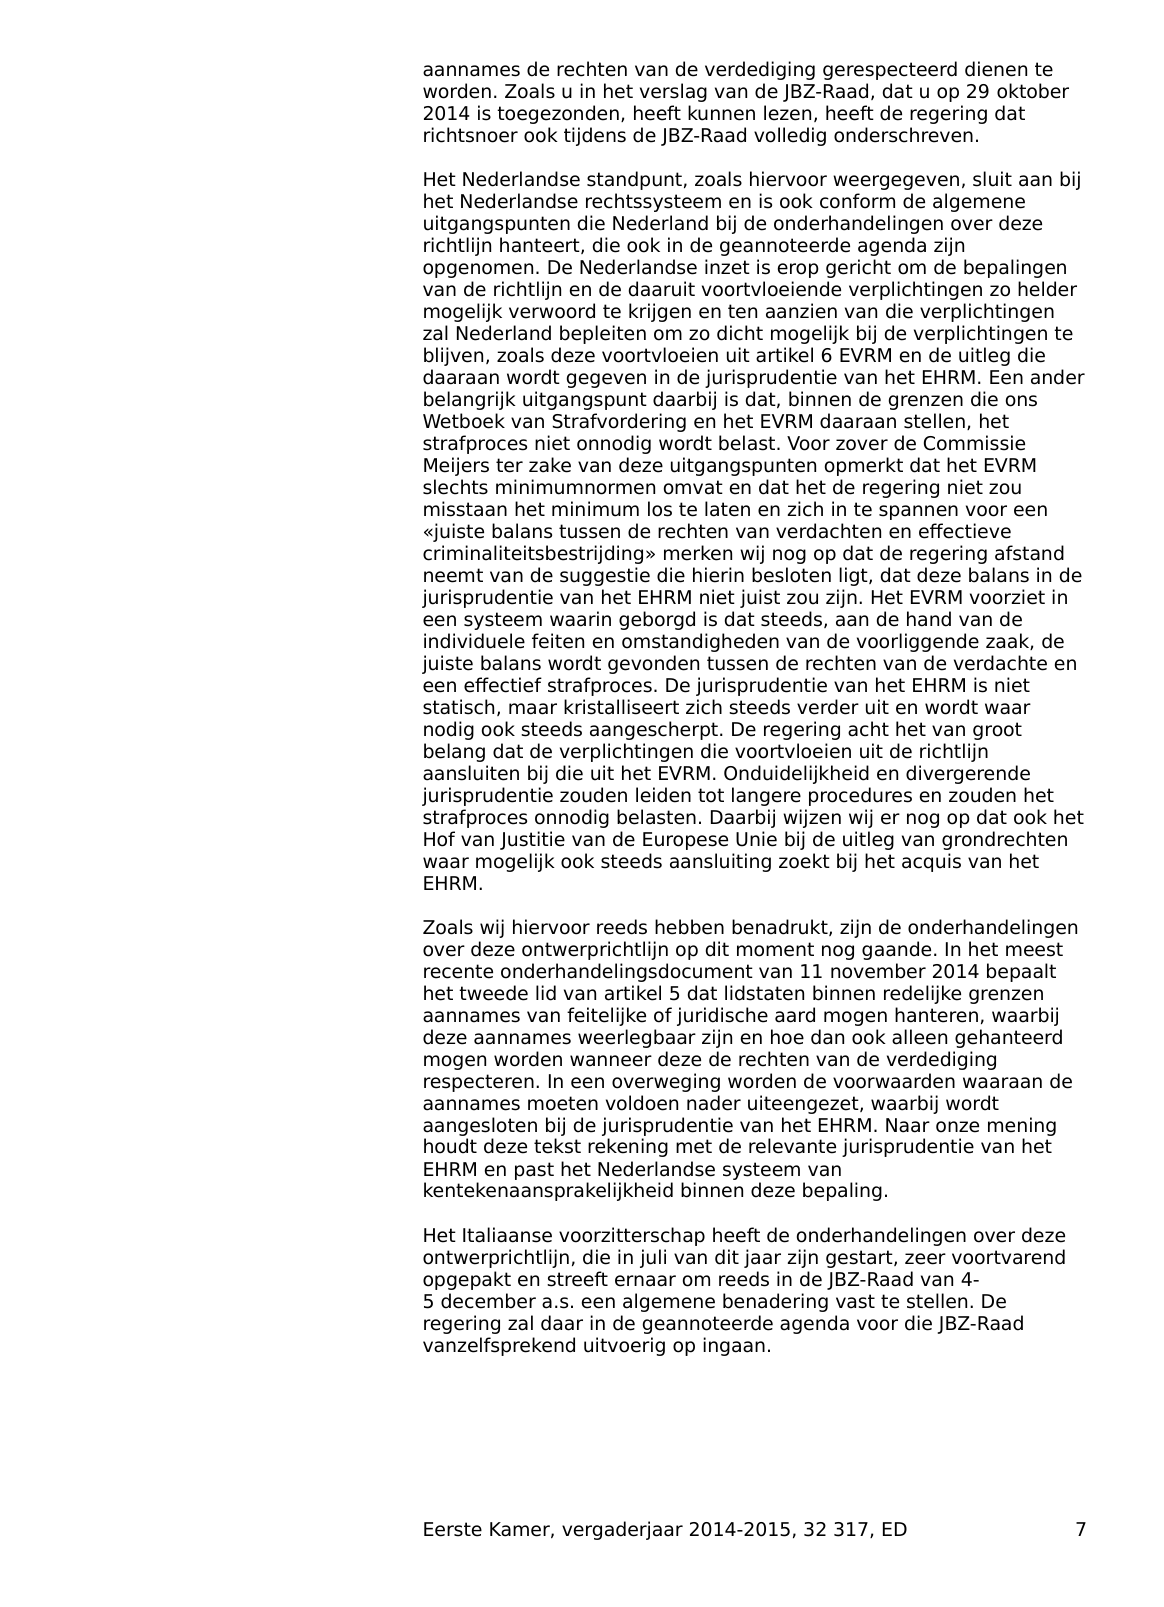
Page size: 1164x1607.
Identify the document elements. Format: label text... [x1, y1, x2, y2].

text aannames de rechten van de verdediging gerespecteerd dienen te worden. Zoals u in het verslag van de JBZ-Raad, dat u op 29 oktober 2014 is toegezonden, heeft kunnen lezen, heeft de regering dat richtsnoer ook tijdens de JBZ-Raad volledig onderschreven. [422, 59, 1087, 147]
text Zoals wij hiervoor reeds hebben benadrukt, zijn de onderhandelingen over deze ontwerprichtlijn op dit moment nog gaande. In het meest recente onderhandelingsdocument van 11 november 2014 bepaalt het tweede lid van artikel 5 dat lidstaten binnen redelijke grenzen aannames van feitelijke of juridische aard mogen hanteren, waarbij deze aannames weerlegbaar zijn en hoe dan ook alleen gehanteerd mogen worden wanneer deze de rechten van de verdediging respecteren. In een overweging worden de voorwaarden waaraan de aannames moeten voldoen nader uiteengezet, waarbij wordt aangesloten bij de jurisprudentie van het EHRM. Naar onze mening houdt deze tekst rekening met de relevante jurisprudentie van het EHRM en past het Nederlandse systeem van kentekenaansprakelijkheid binnen deze bepaling. [422, 917, 1087, 1202]
text Het Nederlandse standpunt, zoals hiervoor weergegeven, sluit aan bij het Nederlandse rechtssysteem en is ook conform de algemene uitgangspunten die Nederland bij de onderhandelingen over deze richtlijn hanteert, die ook in de geannoteerde agenda zijn opgenomen. De Nederlandse inzet is erop gericht om de bepalingen van de richtlijn en de daaruit voortvloeiende verplichtingen zo helder mogelijk verwoord te krijgen en ten aanzien van die verplichtingen zal Nederland bepleiten om zo dicht mogelijk bij de verplichtingen te blijven, zoals deze voortvloeien uit artikel 6 EVRM en de uitleg die daaraan wordt gegeven in de jurisprudentie van het EHRM. Een ander belangrijk uitgangspunt daarbij is dat, binnen de grenzen die ons Wetboek van Strafvordering en het EVRM daaraan stellen, het strafproces niet onnodig wordt belast. Voor zover de Commissie Meijers ter zake van deze uitgangspunten opmerkt dat het EVRM slechts minimumnormen omvat en dat het de regering niet zou misstaan het minimum los te laten en zich in te spannen voor een «juiste balans tussen de rechten van verdachten en effectieve criminaliteitsbestrijding» merken wij nog op dat de regering afstand neemt van de suggestie die hierin besloten ligt, dat deze balans in de jurisprudentie van het EHRM niet juist zou zijn. Het EVRM voorziet in een systeem waarin geborgd is dat steeds, aan de hand van de individuele feiten en omstandigheden van de voorliggende zaak, de juiste balans wordt gevonden tussen de rechten van de verdachte en een effectief strafproces. De jurisprudentie van het EHRM is niet statisch, maar kristalliseert zich steeds verder uit en wordt waar nodig ook steeds aangescherpt. De regering acht het van groot belang dat de verplichtingen die voortvloeien uit de richtlijn aansluiten bij die uit het EVRM. Onduidelijkheid en divergerende jurisprudentie zouden leiden tot langere procedures en zouden het strafproces onnodig belasten. Daarbij wijzen wij er nog op dat ook het Hof van Justitie van de Europese Unie bij de uitleg van grondrechten waar mogelijk ook steeds aansluiting zoekt bij het acquis van het EHRM. [422, 169, 1087, 894]
text Het Italiaanse voorzitterschap heeft de onderhandelingen over deze ontwerprichtlijn, die in juli van dit jaar zijn gestart, zeer voortvarend opgepakt en streeft ernaar om reeds in de JBZ-Raad van 4-5 december a.s. een algemene benadering vast te stellen. De regering zal daar in de geannoteerde agenda voor die JBZ-Raad vanzelfsprekend uitvoerig op ingaan. [422, 1224, 1087, 1356]
